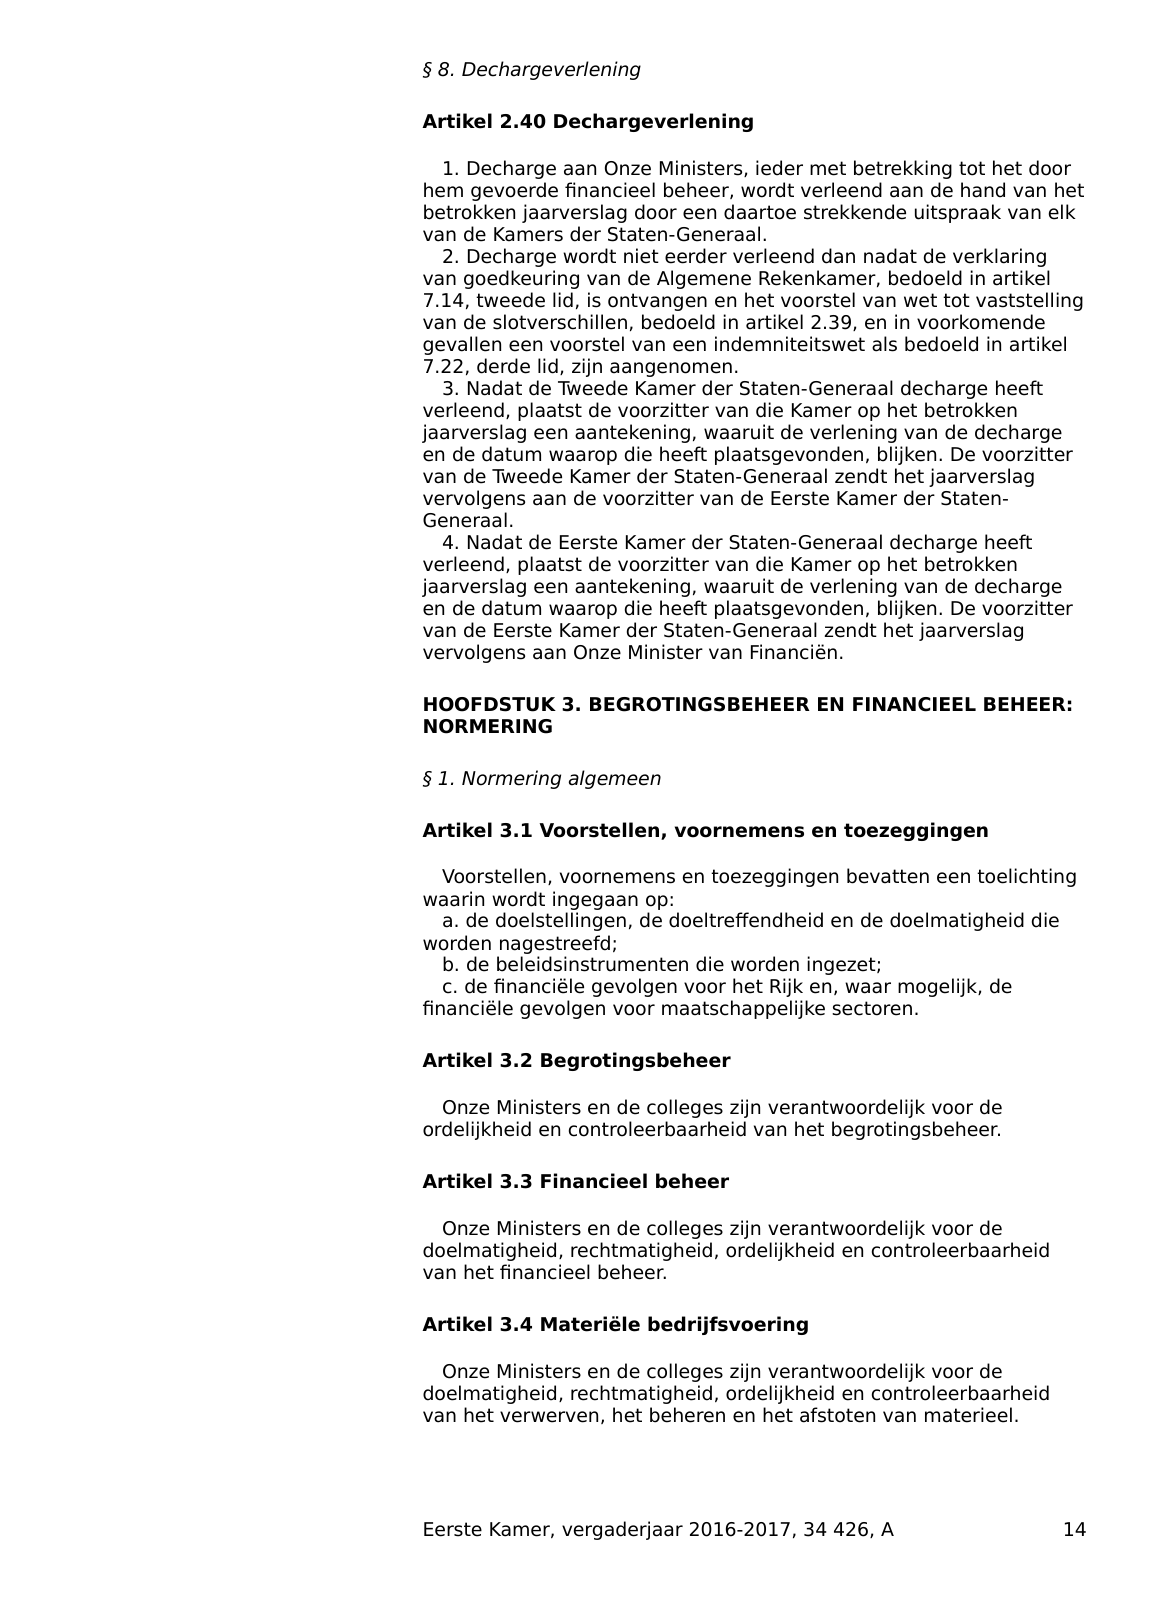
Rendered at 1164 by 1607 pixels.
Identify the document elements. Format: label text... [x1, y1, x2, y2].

subtitle Artikel 3.3 Financieel beheer [422, 1171, 1087, 1193]
text 2. Decharge wordt niet eerder verleend dan nadat de verklaring van goedkeuring van de Algemene Rekenkamer, bedoeld in artikel 7.14, tweede lid, is ontvangen en het voorstel van wet tot vaststelling van de slotverschillen, bedoeld in artikel 2.39, en in voorkomende gevallen een voorstel van een indemniteitswet als bedoeld in artikel 7.22, derde lid, zijn aangenomen. [422, 246, 1087, 378]
text 4. Nadat de Eerste Kamer der Staten-Generaal decharge heeft verleend, plaatst de voorzitter van die Kamer op het betrokken jaarverslag een aantekening, waaruit de verlening van de decharge en de datum waarop die heeft plaatsgevonden, blijken. De voorzitter van de Eerste Kamer der Staten-Generaal zendt het jaarverslag vervolgens aan Onze Minister van Financiën. [422, 532, 1087, 663]
subtitle HOOFDSTUK 3. BEGROTINGSBEHEER EN FINANCIEEL BEHEER: NORMERING [422, 693, 1087, 737]
subtitle Artikel 3.2 Begrotingsbeheer [422, 1050, 1087, 1072]
subtitle § 8. Dechargeverlening [422, 59, 1087, 81]
text 3. Nadat de Tweede Kamer der Staten-Generaal decharge heeft verleend, plaatst de voorzitter van die Kamer op het betrokken jaarverslag een aantekening, waaruit de verlening van de decharge en de datum waarop die heeft plaatsgevonden, blijken. De voorzitter van de Tweede Kamer der Staten-Generaal zendt het jaarverslag vervolgens aan de voorzitter van de Eerste Kamer der Staten-Generaal. [422, 378, 1087, 532]
subtitle Artikel 2.40 Dechargeverlening [422, 111, 1087, 133]
text Voorstellen, voornemens en toezeggingen bevatten een toelichting waarin wordt ingegaan op: [422, 866, 1087, 910]
text Onze Ministers en de colleges zijn verantwoordelijk voor de doelmatigheid, rechtmatigheid, ordelijkheid en controleerbaarheid van het financieel beheer. [422, 1218, 1087, 1284]
text a. de doelstellingen, de doeltreffendheid en de doelmatigheid die worden nagestreefd; [422, 910, 1087, 954]
text 1. Decharge aan Onze Ministers, ieder met betrekking tot het door hem gevoerde financieel beheer, wordt verleend aan de hand van het betrokken jaarverslag door een daartoe strekkende uitspraak van elk van de Kamers der Staten-Generaal. [422, 158, 1087, 246]
text Onze Ministers en de colleges zijn verantwoordelijk voor de ordelijkheid en controleerbaarheid van het begrotingsbeheer. [422, 1097, 1087, 1141]
subtitle § 1. Normering algemeen [422, 767, 1087, 789]
subtitle Artikel 3.4 Materiële bedrijfsvoering [422, 1314, 1087, 1336]
text Onze Ministers en de colleges zijn verantwoordelijk voor de doelmatigheid, rechtmatigheid, ordelijkheid en controleerbaarheid van het verwerven, het beheren en het afstoten van materieel. [422, 1361, 1087, 1427]
subtitle Artikel 3.1 Voorstellen, voornemens en toezeggingen [422, 819, 1087, 841]
text b. de beleidsinstrumenten die worden ingezet; [422, 954, 1087, 976]
text c. de financiële gevolgen voor het Rijk en, waar mogelijk, de financiële gevolgen voor maatschappelijke sectoren. [422, 976, 1087, 1020]
